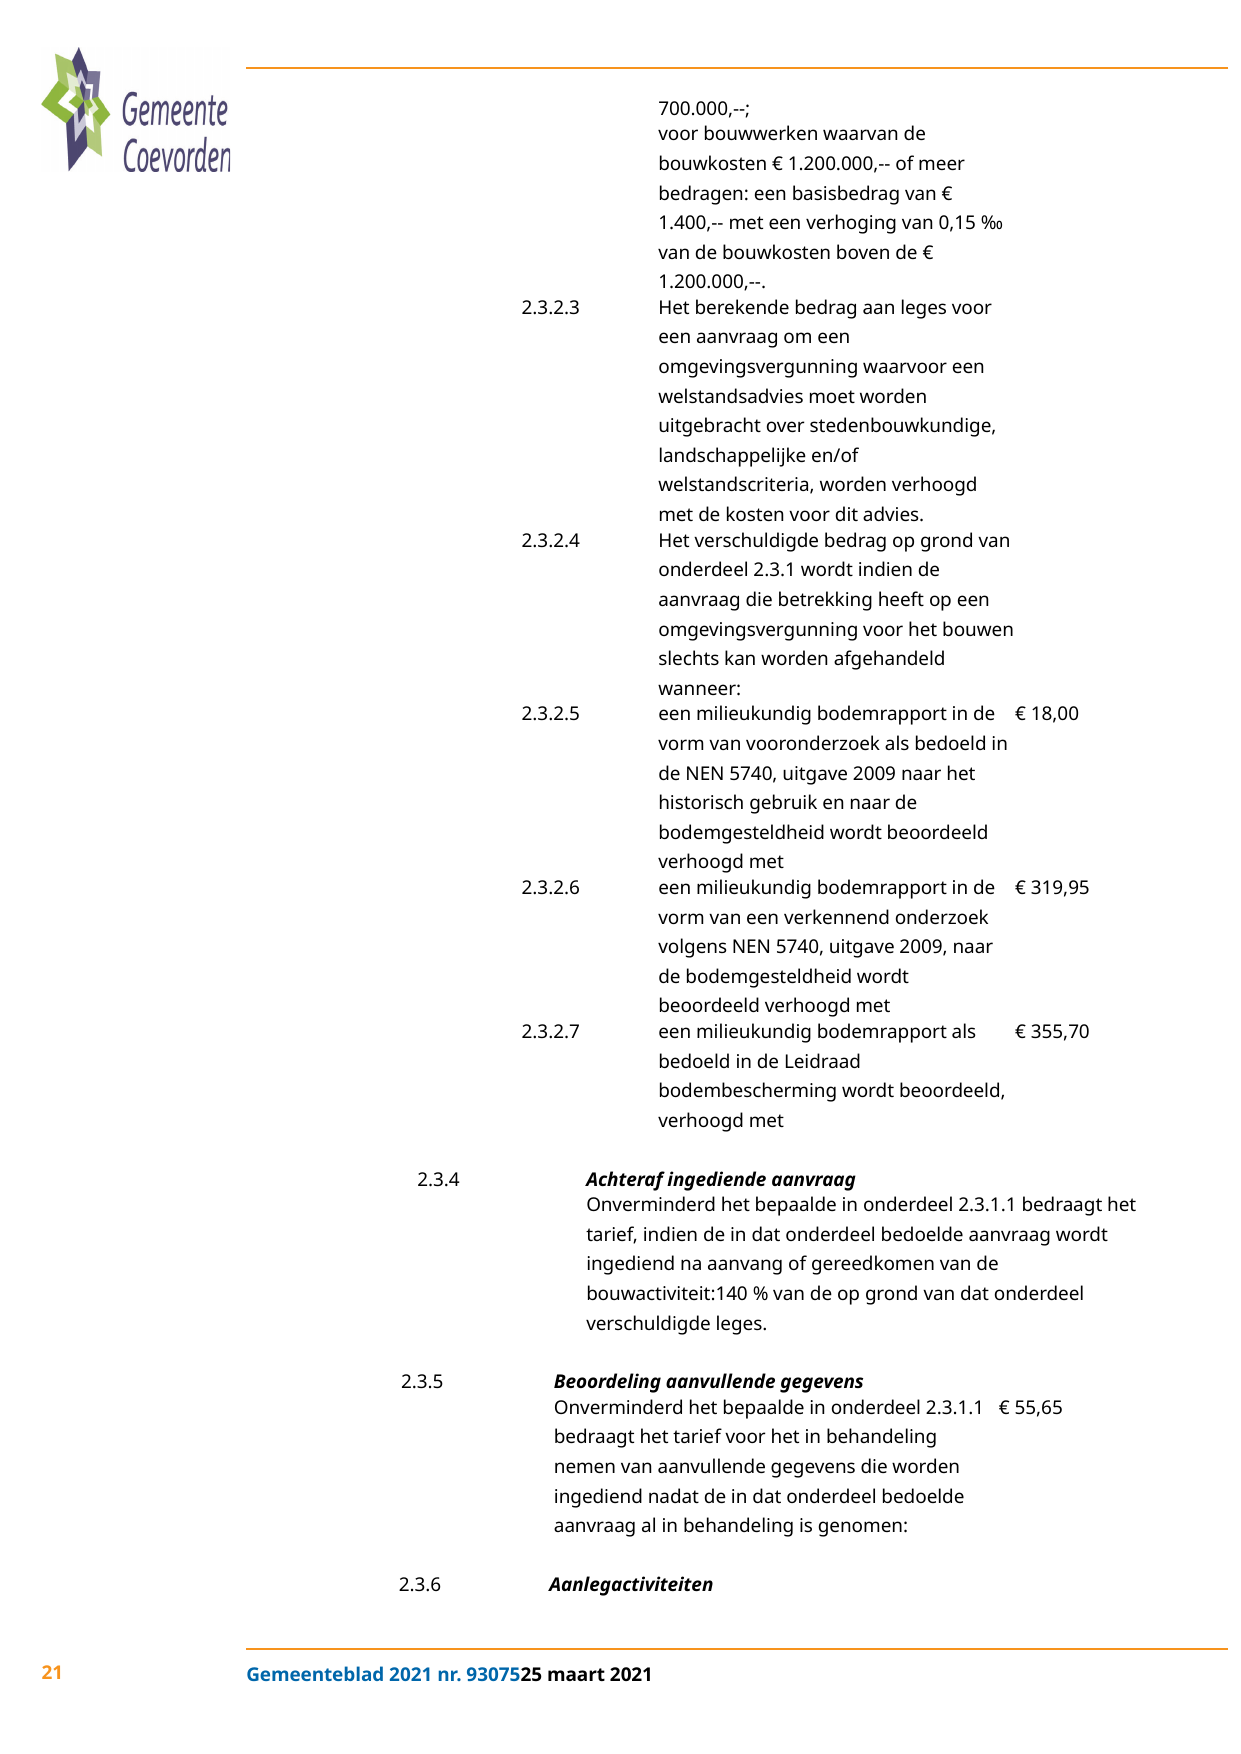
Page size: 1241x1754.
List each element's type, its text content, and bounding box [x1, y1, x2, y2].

table_cell [1015, 294, 1152, 527]
table_cell 2.3.2.4 [521, 527, 658, 701]
table_cell voor bouwwerken waarvan de bouwkosten € 1.200.000,-- of meer bedragen: een basisbedrag van € 1.400,-- met een verhoging van 0,15 ‰ van de bouwkosten boven de € 1.200.000,--. [658, 121, 1015, 294]
table_cell [248, 874, 385, 1018]
table_cell [248, 1191, 417, 1336]
table_cell [385, 701, 521, 874]
table_cell [385, 874, 521, 1018]
table_cell 2.3.2.6 [521, 874, 658, 1018]
table_cell een milieukundig bodemrapport in de vorm van vooronderzoek als bedoeld in de NEN 5740, uitgave 2009 naar het historisch gebruik en naar de bodemgesteldheid wordt beoordeeld verhoogd met [658, 701, 1015, 874]
table_cell [521, 95, 658, 121]
table_cell [385, 121, 521, 294]
table_cell 2.3.2.7 [521, 1018, 658, 1133]
table_cell [248, 95, 385, 121]
table_header [248, 1369, 401, 1394]
table_cell [1015, 527, 1152, 701]
table_cell Het berekende bedrag aan leges voor een aanvraag om een omgevingsvergunning waarvoor een welstandsadvies moet worden uitgebracht over stedenbouwkundige, landschappelijke en/of welstandscriteria, worden verhoogd met de kosten voor dit advies. [658, 294, 1015, 527]
table_cell [248, 701, 385, 874]
table_cell € 18,00 [1015, 701, 1152, 874]
table_header [248, 1571, 398, 1597]
table_cell Onverminderd het bepaalde in onderdeel 2.3.1.1 bedraagt het tarief, indien de in dat onderdeel bedoelde aanvraag wordt ingediend na aanvang of gereedkomen van de bouwactiviteit:140 % van de op grond van dat onderdeel verschuldigde leges. [586, 1191, 1152, 1336]
table_cell € 319,95 [1015, 874, 1152, 1018]
table_cell Het verschuldigde bedrag op grond van onderdeel 2.3.1 wordt indien de aanvraag die betrekking heeft op een omgevingsvergunning voor het bouwen slechts kan worden afgehandeld wanneer: [658, 527, 1015, 701]
table_cell [521, 121, 658, 294]
table_header Aanlegactiviteiten [549, 1571, 1001, 1597]
picture [41, 47, 231, 172]
table_cell [248, 1018, 385, 1133]
table_cell [248, 294, 385, 527]
table_header 2.3.6 [399, 1571, 549, 1597]
table_cell 700.000,--; [658, 95, 1015, 121]
table_cell [385, 294, 521, 527]
table_header Achteraf ingediende aanvraag [586, 1166, 1152, 1191]
table_cell [248, 121, 385, 294]
table_cell een milieukundig bodemrapport als bedoeld in de Leidraad bodembescherming wordt beoordeeld, verhoogd met [658, 1018, 1015, 1133]
table_cell [1015, 121, 1152, 294]
table_cell € 355,70 [1015, 1018, 1152, 1133]
table_cell [248, 1394, 401, 1538]
table_header [1001, 1571, 1152, 1597]
table_cell een milieukundig bodemrapport in de vorm van een verkennend onderzoek volgens NEN 5740, uitgave 2009, naar de bodemgesteldheid wordt beoordeeld verhoogd met [658, 874, 1015, 1018]
table_cell [385, 95, 521, 121]
table_cell [417, 1191, 586, 1336]
table_cell [401, 1394, 554, 1538]
table_header 2.3.5 [401, 1369, 554, 1394]
table_cell [248, 527, 385, 701]
table_header [248, 1166, 417, 1191]
table_header [999, 1369, 1152, 1394]
table_cell 2.3.2.3 [521, 294, 658, 527]
table_cell Onverminderd het bepaalde in onderdeel 2.3.1.1 bedraagt het tarief voor het in behandeling nemen van aanvullende gegevens die worden ingediend nadat de in dat onderdeel bedoelde aanvraag al in behandeling is genomen: [554, 1394, 999, 1538]
table_header 2.3.4 [417, 1166, 586, 1191]
table_cell [385, 1018, 521, 1133]
table_cell 2.3.2.5 [521, 701, 658, 874]
table_cell [385, 527, 521, 701]
table_cell € 55,65 [999, 1394, 1152, 1538]
table_cell [1015, 95, 1152, 121]
table_header Beoordeling aanvullende gegevens [554, 1369, 999, 1394]
